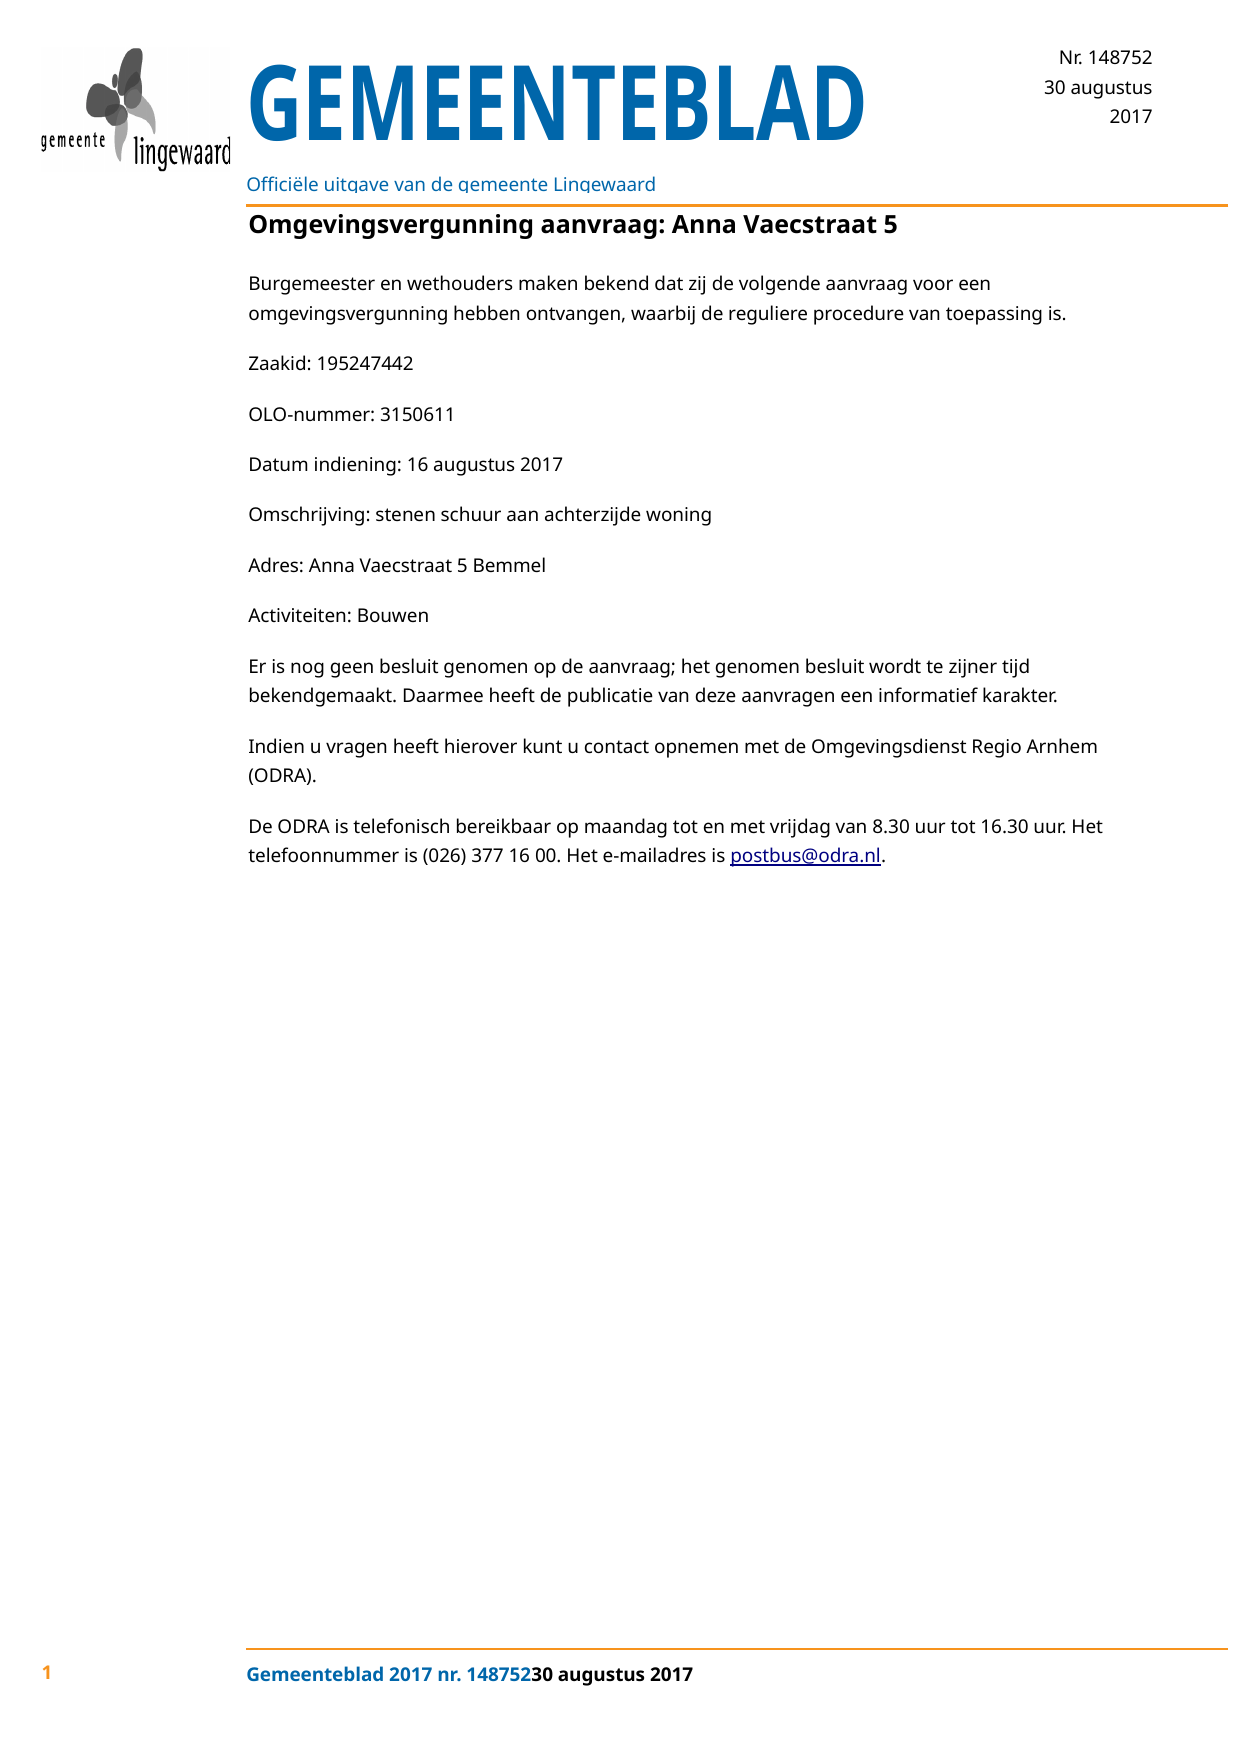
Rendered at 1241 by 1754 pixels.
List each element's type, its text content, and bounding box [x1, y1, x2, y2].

text OLO-nummer: 3150611 [248, 401, 1152, 426]
text Burgemeester en wethouders maken bekend dat zij de volgende aanvraag voor een omgevingsvergunning hebben ontvangen, waarbij de reguliere procedure van toepassing is. [248, 270, 1152, 326]
text Indien u vragen heeft hierover kunt u contact opnemen met de Omgevingsdienst Regio Arnhem (ODRA). [248, 733, 1152, 788]
picture [41, 47, 231, 172]
text De ODRA is telefonisch bereikbaar op maandag tot en met vrijdag van 8.30 uur tot 16.30 uur. Het telefoonnummer is (026) 377 16 00. Het e-mailadres is postbus@odra.nl. [248, 813, 1152, 868]
text Er is nog geen besluit genomen op de aanvraag; het genomen besluit wordt te zijner tijd bekendgemaakt. Daarmee heeft de publicatie van deze aanvragen een informatief karakter. [248, 653, 1152, 708]
text Activiteiten: Bouwen [248, 602, 1152, 628]
text Omgevingsvergunning aanvraag: Anna Vaecstraat 5 [248, 207, 1152, 241]
text Zaakid: 195247442 [248, 350, 1152, 376]
text Omschrijving: stenen schuur aan achterzijde woning [248, 502, 1152, 527]
text Adres: Anna Vaecstraat 5 Bemmel [248, 552, 1152, 578]
text Datum indiening: 16 augustus 2017 [248, 451, 1152, 477]
